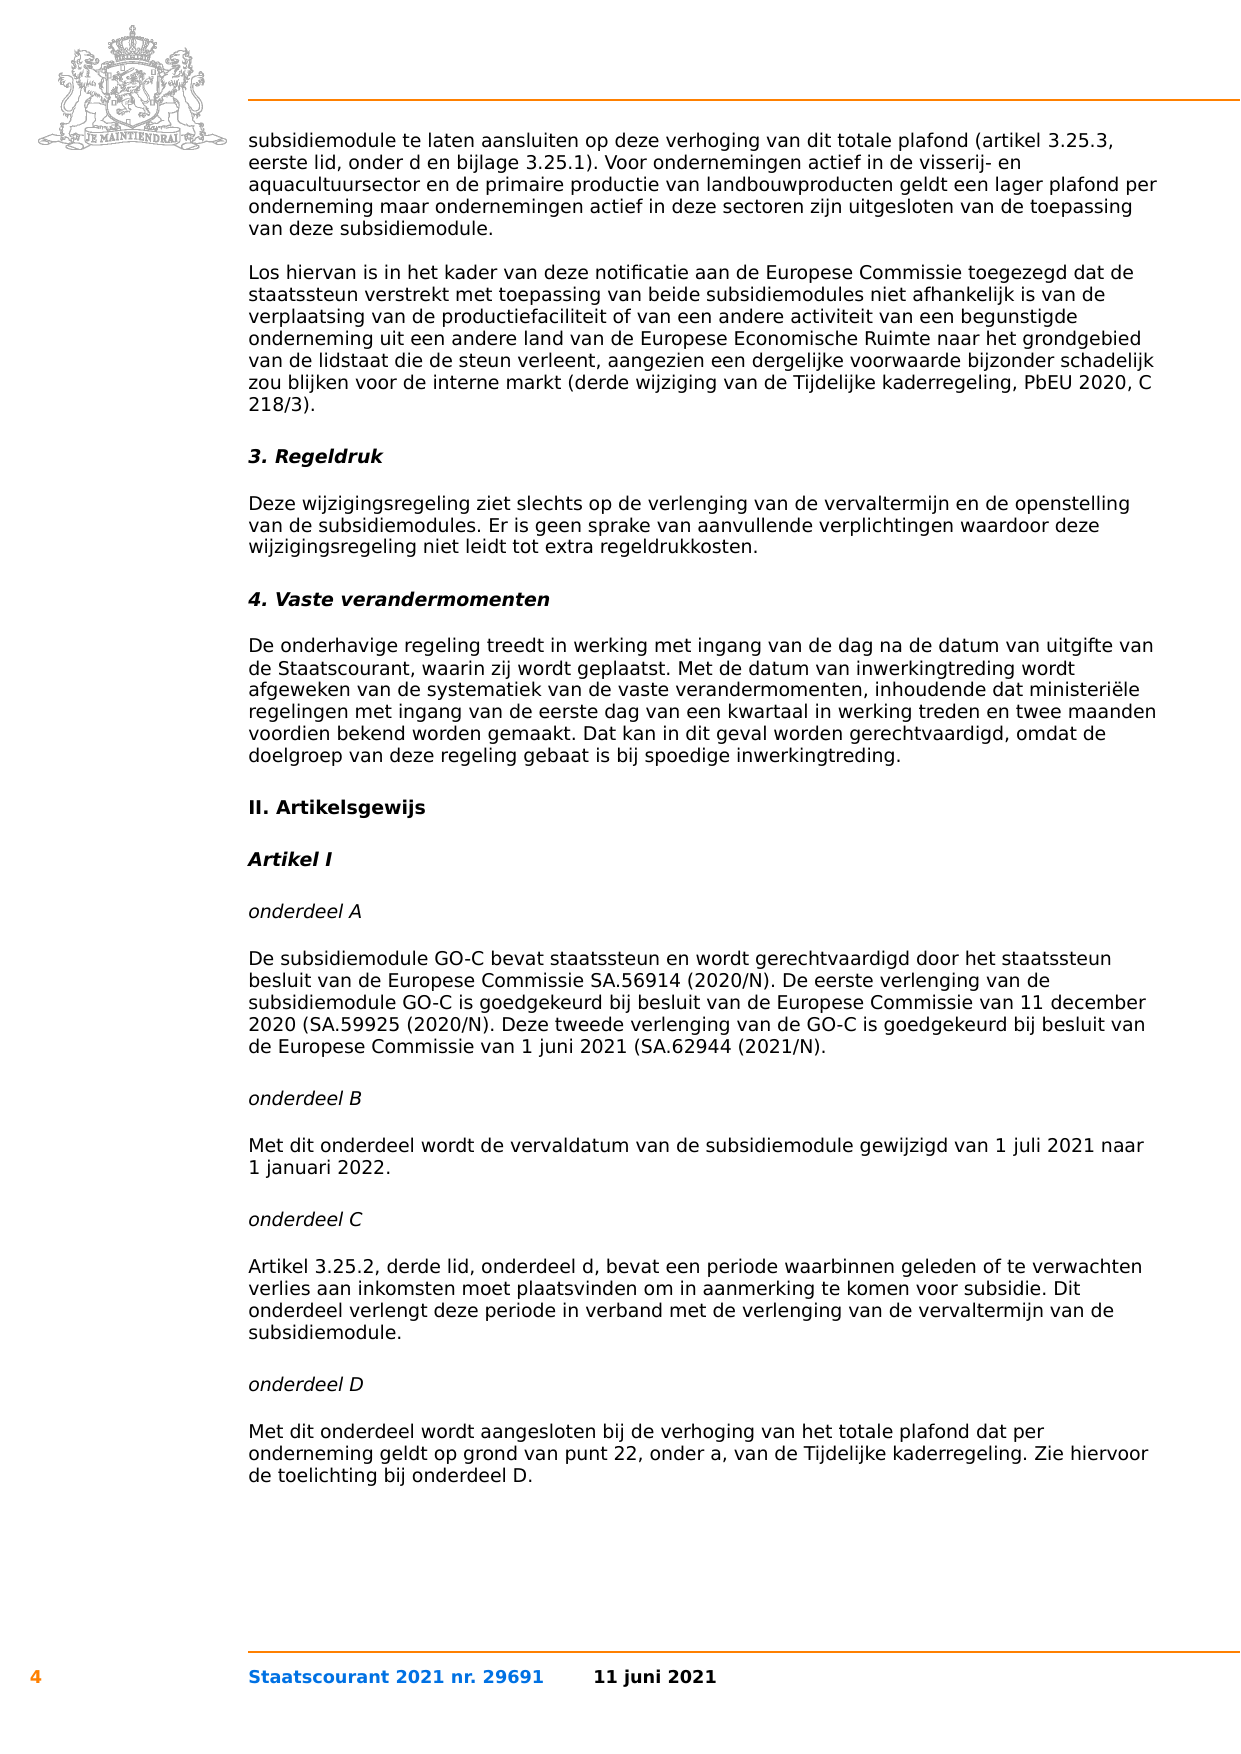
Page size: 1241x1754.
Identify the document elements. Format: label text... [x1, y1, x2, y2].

text subsidiemodule te laten aansluiten op deze verhoging van dit totale plafond (artikel 3.25.3, eerste lid, onder d en bijlage 3.25.1). Voor ondernemingen actief in de visserij- en aquacultuursector en de primaire productie van landbouwproducten geldt een lager plafond per onderneming maar ondernemingen actief in deze sectoren zijn uitgesloten van de toepassing van deze subsidiemodule. [248, 130, 1163, 240]
text Met dit onderdeel wordt de vervaldatum van de subsidiemodule gewijzigd van 1 juli 2021 naar 1 januari 2022. [248, 1135, 1163, 1179]
subtitle onderdeel D [248, 1374, 1163, 1396]
text De onderhavige regeling treedt in werking met ingang van de dag na de datum van uitgifte van de Staatscourant, waarin zij wordt geplaatst. Met de datum van inwerkingtreding wordt afgeweken van de systematiek van de vaste verandermomenten, inhoudende dat ministeriële regelingen met ingang van de eerste dag van een kwartaal in werking treden en twee maanden voordien bekend worden gemaakt. Dat kan in dit geval worden gerechtvaardigd, omdat de doelgroep van deze regeling gebaat is bij spoedige inwerkingtreding. [248, 635, 1163, 767]
subtitle onderdeel A [248, 901, 1163, 923]
subtitle Artikel I [248, 849, 1163, 871]
picture [38, 25, 227, 150]
subtitle 4. Vaste verandermomenten [248, 588, 1163, 610]
text Los hiervan is in het kader van deze notificatie aan de Europese Commissie toegezegd dat de staatssteun verstrekt met toepassing van beide subsidiemodules niet afhankelijk is van de verplaatsing van de productiefaciliteit of van een andere activiteit van een begunstigde onderneming uit een andere land van de Europese Economische Ruimte naar het grondgebied van de lidstaat die de steun verleent, aangezien een dergelijke voorwaarde bijzonder schadelijk zou blijken voor de interne markt (derde wijziging van de Tijdelijke kaderregeling, PbEU 2020, C 218/3). [248, 262, 1163, 416]
subtitle II. Artikelsgewijs [248, 797, 1163, 819]
subtitle onderdeel C [248, 1209, 1163, 1231]
subtitle 3. Regeldruk [248, 446, 1163, 467]
text Met dit onderdeel wordt aangesloten bij de verhoging van het totale plafond dat per onderneming geldt op grond van punt 22, onder a, van de Tijdelijke kaderregeling. Zie hiervoor de toelichting bij onderdeel D. [248, 1421, 1163, 1487]
text Deze wijzigingsregeling ziet slechts op de verlenging van de vervaltermijn en de openstelling van de subsidiemodules. Er is geen sprake van aanvullende verplichtingen waardoor deze wijzigingsregeling niet leidt tot extra regeldrukkosten. [248, 492, 1163, 558]
text Artikel 3.25.2, derde lid, onderdeel d, bevat een periode waarbinnen geleden of te verwachten verlies aan inkomsten moet plaatsvinden om in aanmerking te komen voor subsidie. Dit onderdeel verlengt deze periode in verband met de verlenging van de vervaltermijn van de subsidiemodule. [248, 1256, 1163, 1344]
text De subsidiemodule GO-C bevat staatssteun en wordt gerechtvaardigd door het staatssteun besluit van de Europese Commissie SA.56914 (2020/N). De eerste verlenging van de subsidiemodule GO-C is goedgekeurd bij besluit van de Europese Commissie van 11 december 2020 (SA.59925 (2020/N). Deze tweede verlenging van de GO-C is goedgekeurd bij besluit van de Europese Commissie van 1 juni 2021 (SA.62944 (2021/N). [248, 948, 1163, 1058]
subtitle onderdeel B [248, 1088, 1163, 1110]
